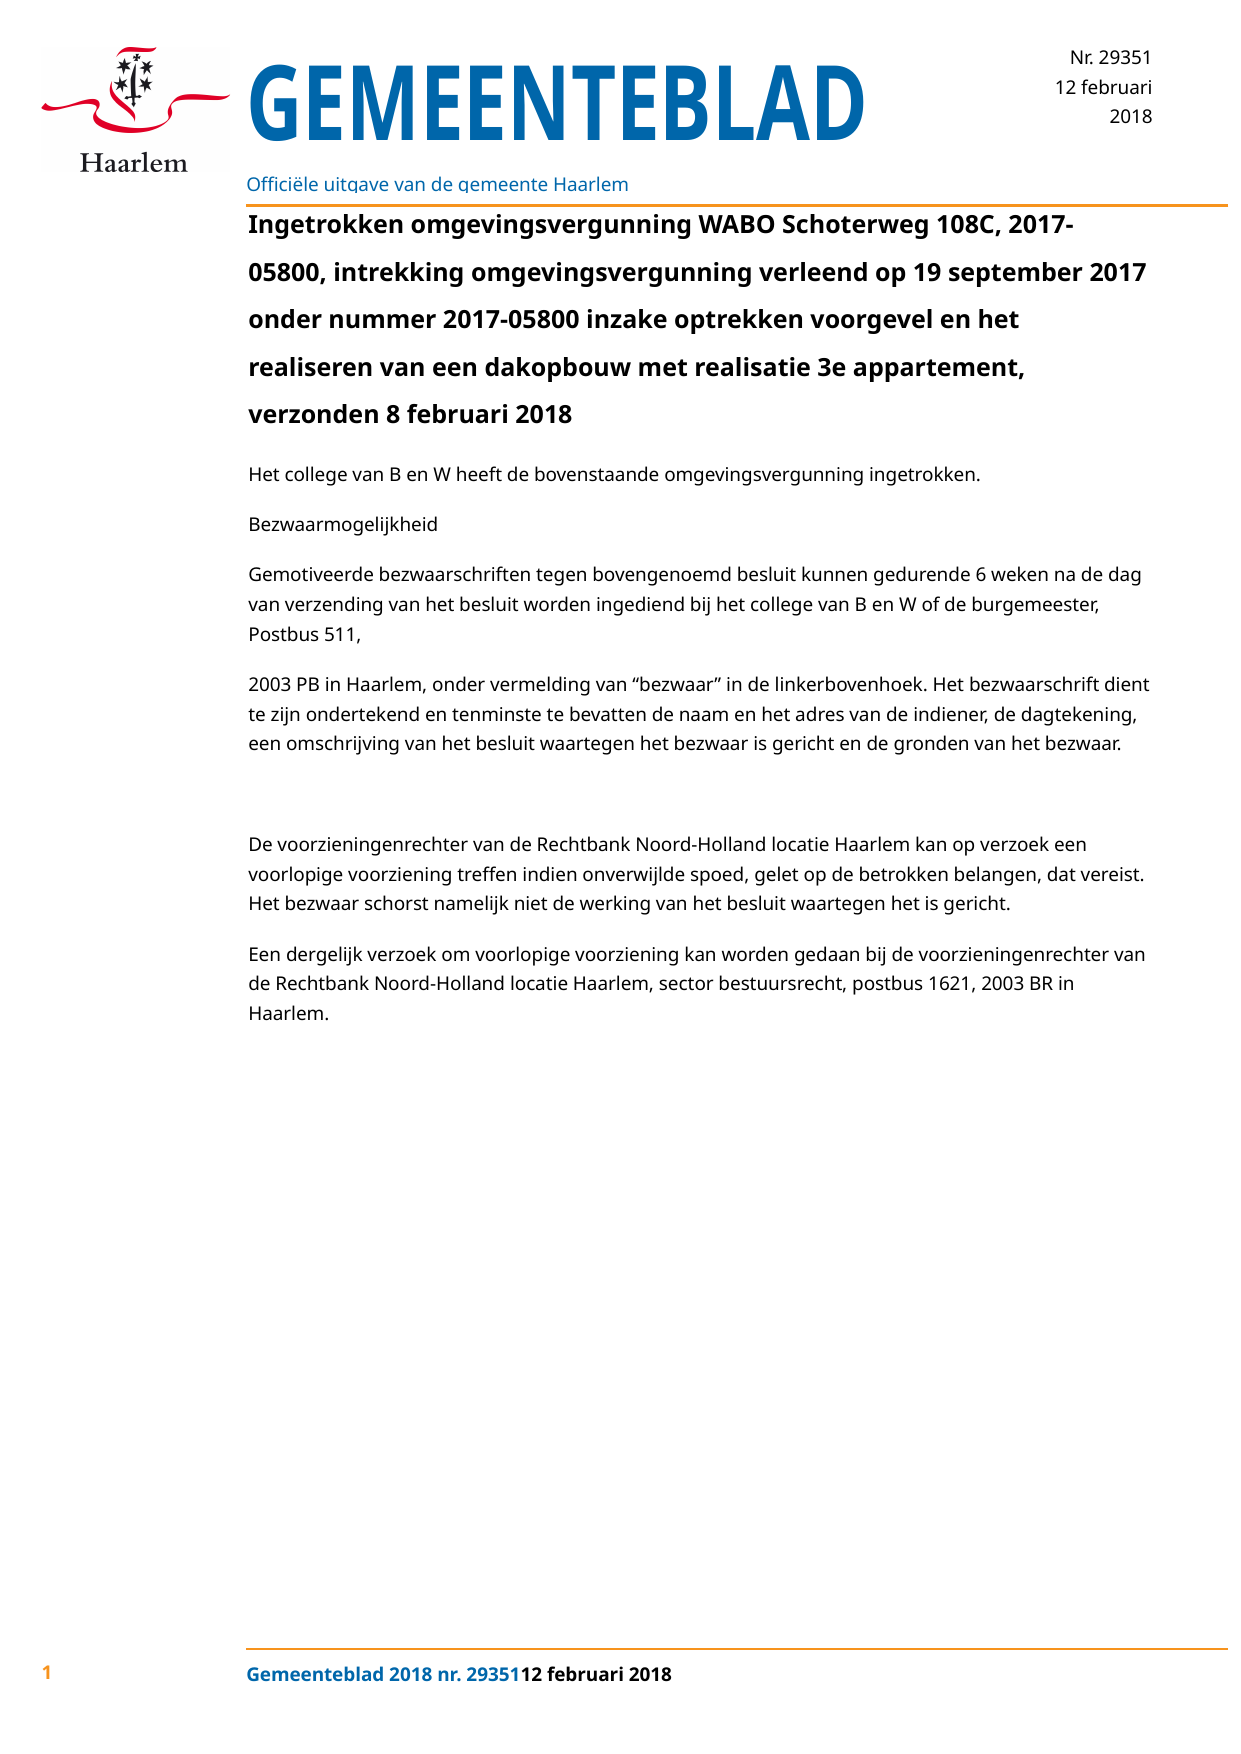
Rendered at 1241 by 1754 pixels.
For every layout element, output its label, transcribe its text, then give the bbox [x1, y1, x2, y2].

text De voorzieningenrechter van de Rechtbank Noord-Holland locatie Haarlem kan op verzoek een voorlopige voorziening treffen indien onverwijlde spoed, gelet op de betrokken belangen, dat vereist. Het bezwaar schorst namelijk niet de werking van het besluit waartegen het is gericht. [248, 831, 1152, 916]
picture [41, 47, 231, 172]
text 2003 PB in Haarlem, onder vermelding van “bezwaar” in de linkerbovenhoek. Het bezwaarschrift dient te zijn ondertekend en tenminste te bevatten de naam en het adres van de indiener, de dagtekening, een omschrijving van het besluit waartegen het bezwaar is gericht en de gronden van het bezwaar. [248, 671, 1152, 756]
text Ingetrokken omgevingsvergunning WABO Schoterweg 108C, 2017-05800, intrekking omgevingsvergunning verleend op 19 september 2017 onder nummer 2017-05800 inzake optrekken voorgevel en het realiseren van een dakopbouw met realisatie 3e appartement, verzonden 8 februari 2018 [248, 207, 1152, 431]
text Gemotiveerde bezwaarschriften tegen bovengenoemd besluit kunnen gedurende 6 weken na de dag van verzending van het besluit worden ingediend bij het college van B en W of de burgemeester, Postbus 511, [248, 562, 1152, 646]
text Een dergelijk verzoek om voorlopige voorziening kan worden gedaan bij de voorzieningenrechter van de Rechtbank Noord-Holland locatie Haarlem, sector bestuursrecht, postbus 1621, 2003 BR in Haarlem. [248, 941, 1152, 1026]
text Het college van B en W heeft de bovenstaande omgevingsvergunning ingetrokken. [248, 461, 1152, 486]
text Bezwaarmogelijkheid [248, 511, 1152, 537]
